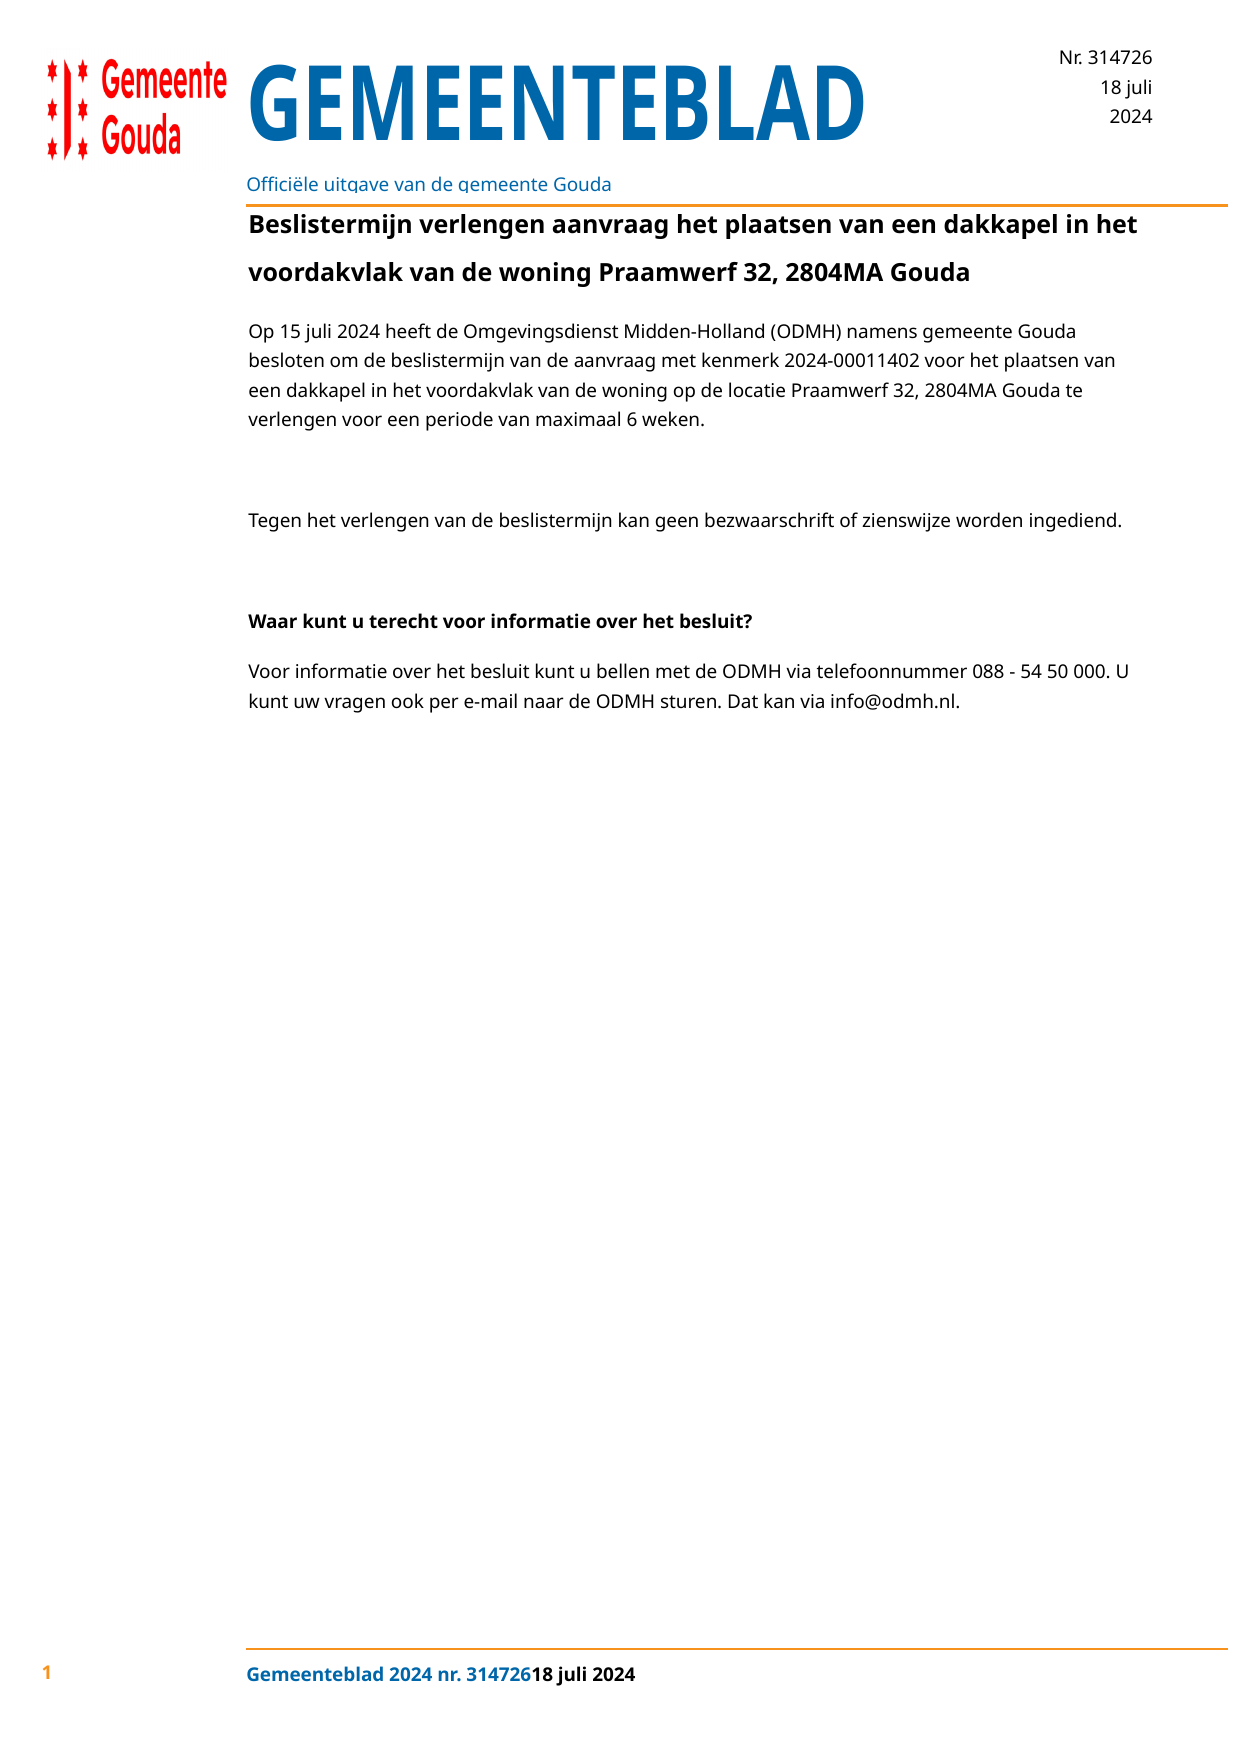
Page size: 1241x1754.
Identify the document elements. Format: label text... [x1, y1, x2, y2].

text Voor informatie over het besluit kunt u bellen met de ODMH via telefoonnummer 088 - 54 50 000. U kunt uw vragen ook per e-mail naar de ODMH sturen. Dat kan via info@odmh.nl. [248, 659, 1152, 714]
text Beslistermijn verlengen aanvraag het plaatsen van een dakkapel in het voordakvlak van de woning Praamwerf 32, 2804MA Gouda [248, 207, 1152, 288]
picture [41, 47, 231, 172]
text Op 15 juli 2024 heeft de Omgevingsdienst Midden-Holland (ODMH) namens gemeente Gouda besloten om de beslistermijn van de aanvraag met kenmerk 2024-00011402 voor het plaatsen van een dakkapel in het voordakvlak van de woning op de locatie Praamwerf 32, 2804MA Gouda te verlengen voor een periode van maximaal 6 weken. [248, 318, 1152, 432]
text Waar kunt u terecht voor informatie over het besluit? [248, 608, 1152, 634]
text Tegen het verlengen van de beslistermijn kan geen bezwaarschrift of zienswijze worden ingediend. [248, 507, 1152, 533]
